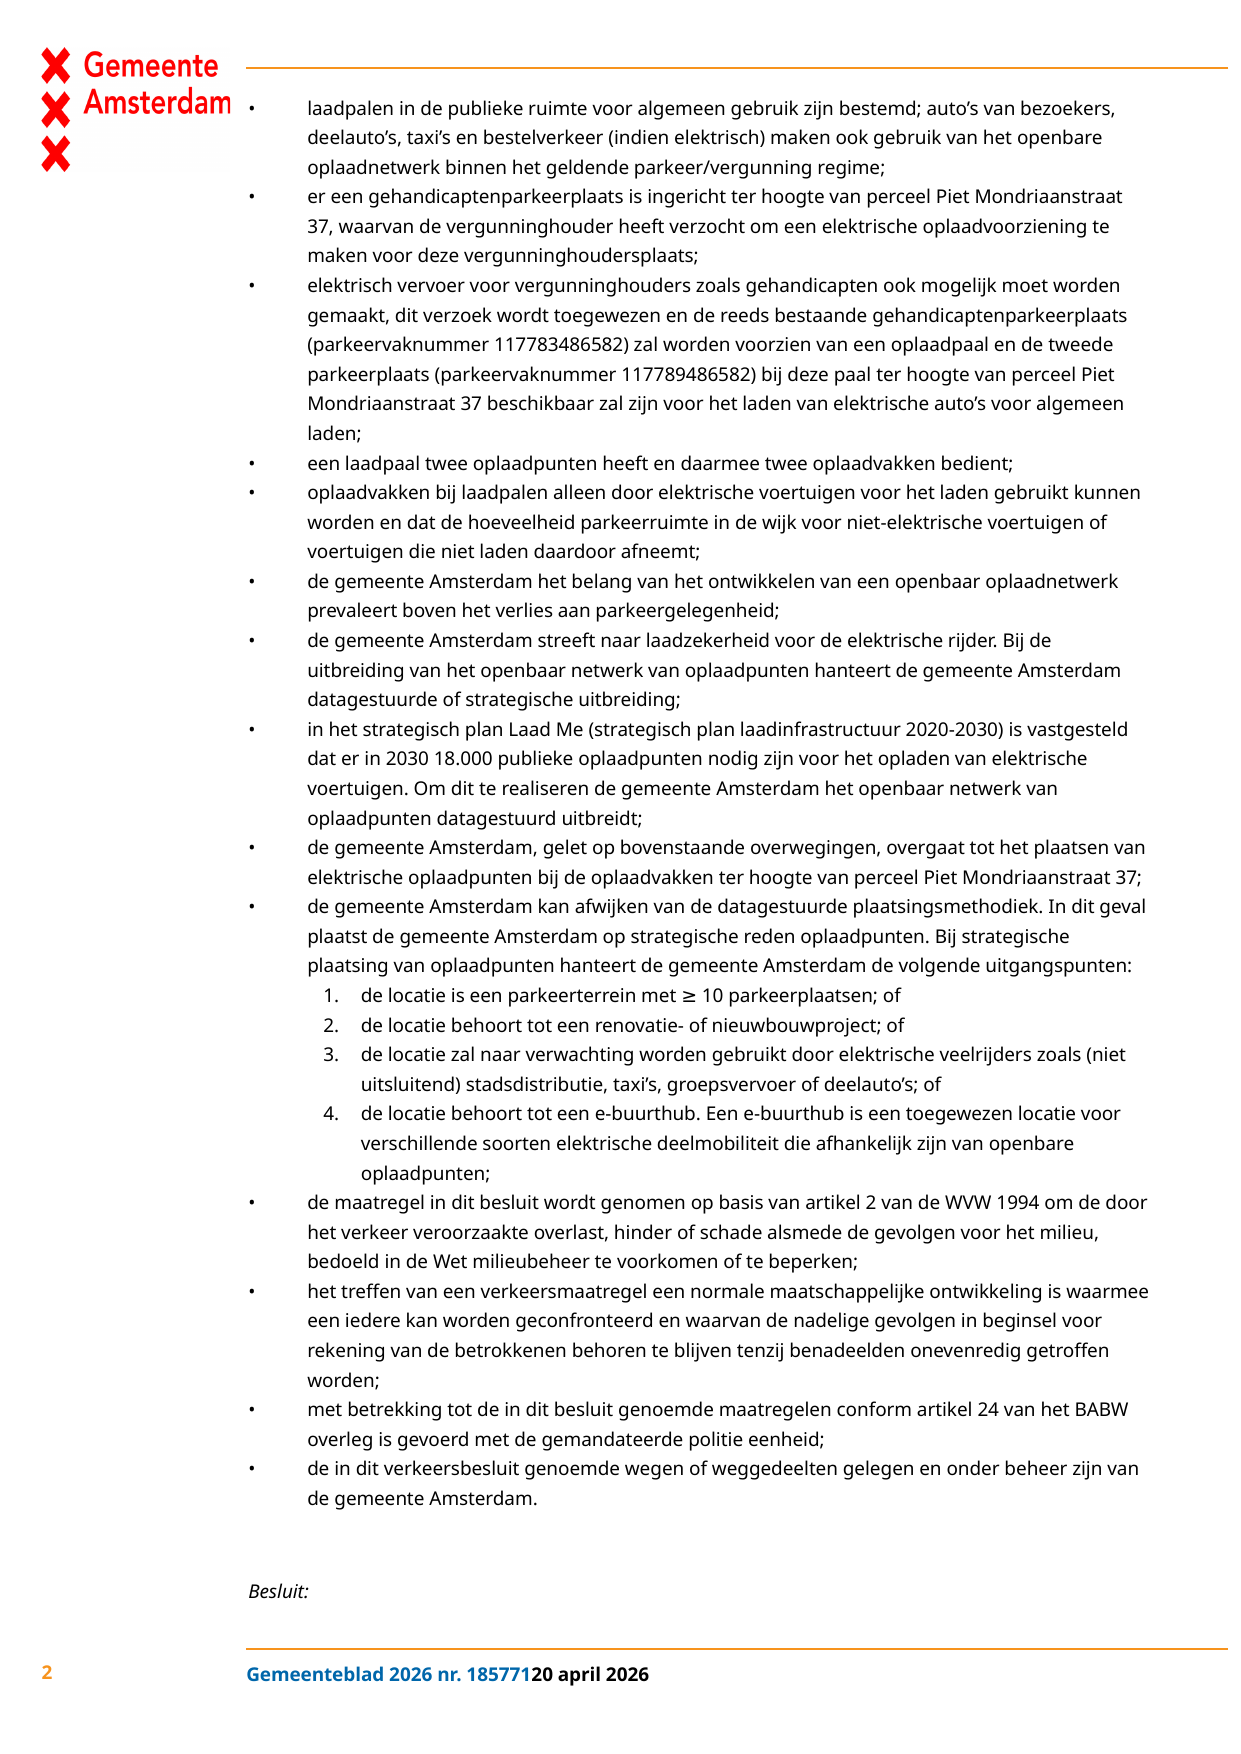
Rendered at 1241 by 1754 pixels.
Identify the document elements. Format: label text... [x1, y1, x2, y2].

list de locatie zal naar verwachting worden gebruikt door elektrische veelrijders zoals (niet uitsluitend) stadsdistributie, taxi’s, groepsvervoer of deelauto’s; of [323, 1041, 1152, 1097]
list elektrisch vervoer voor vergunninghouders zoals gehandicapten ook mogelijk moet worden gemaakt, dit verzoek wordt toegewezen en de reeds bestaande gehandicaptenparkeerplaats (parkeervaknummer 117783486582) zal worden voorzien van een oplaadpaal en de tweede parkeerplaats (parkeervaknummer 117789486582) bij deze paal ter hoogte van perceel Piet Mondriaanstraat 37 beschikbaar zal zijn voor het laden van elektrische auto’s voor algemeen laden; [248, 272, 1152, 446]
list de locatie behoort tot een renovatie- of nieuwbouwproject; of [323, 1012, 1152, 1038]
list de gemeente Amsterdam streeft naar laadzekerheid voor de elektrische rijder. Bij de uitbreiding van het openbaar netwerk van oplaadpunten hanteert de gemeente Amsterdam datagestuurde of strategische uitbreiding; [248, 627, 1152, 712]
picture [41, 47, 231, 172]
list de maatregel in dit besluit wordt genomen op basis van artikel 2 van de WVW 1994 om de door het verkeer veroorzaakte overlast, hinder of schade alsmede de gevolgen voor het milieu, bedoeld in de Wet milieubeheer te voorkomen of te beperken; [248, 1189, 1152, 1274]
list de in dit verkeersbesluit genoemde wegen of weggedeelten gelegen en onder beheer zijn van de gemeente Amsterdam. [248, 1456, 1152, 1511]
list de gemeente Amsterdam het belang van het ontwikkelen van een openbaar oplaadnetwerk prevaleert boven het verlies aan parkeergelegenheid; [248, 568, 1152, 623]
list het treffen van een verkeersmaatregel een normale maatschappelijke ontwikkeling is waarmee een iedere kan worden geconfronteerd en waarvan de nadelige gevolgen in beginsel voor rekening van de betrokkenen behoren te blijven tenzij benadeelden onevenredig getroffen worden; [248, 1278, 1152, 1393]
list er een gehandicaptenparkeerplaats is ingericht ter hoogte van perceel Piet Mondriaanstraat 37, waarvan de vergunninghouder heeft verzocht om een elektrische oplaadvoorziening te maken voor deze vergunninghoudersplaats; [248, 183, 1152, 268]
list in het strategisch plan Laad Me (strategisch plan laadinfrastructuur 2020-2030) is vastgesteld dat er in 2030 18.000 publieke oplaadpunten nodig zijn voor het opladen van elektrische voertuigen. Om dit te realiseren de gemeente Amsterdam het openbaar netwerk van oplaadpunten datagestuurd uitbreidt; [248, 716, 1152, 831]
list de locatie behoort tot een e-buurthub. Een e-buurthub is een toegewezen locatie voor verschillende soorten elektrische deelmobiliteit die afhankelijk zijn van openbare oplaadpunten; [323, 1101, 1152, 1186]
text Besluit: [248, 1579, 1152, 1604]
list een laadpaal twee oplaadpunten heeft en daarmee twee oplaadvakken bedient; [248, 450, 1152, 476]
list met betrekking tot de in dit besluit genoemde maatregelen conform artikel 24 van het BABW overleg is gevoerd met de gemandateerde politie eenheid; [248, 1396, 1152, 1452]
list oplaadvakken bij laadpalen alleen door elektrische voertuigen voor het laden gebruikt kunnen worden en dat de hoeveelheid parkeerruimte in de wijk voor niet-elektrische voertuigen of voertuigen die niet laden daardoor afneemt; [248, 479, 1152, 564]
list laadpalen in de publieke ruimte voor algemeen gebruik zijn bestemd; auto’s van bezoekers, deelauto’s, taxi’s en bestelverkeer (indien elektrisch) maken ook gebruik van het openbare oplaadnetwerk binnen het geldende parkeer/vergunning regime; [248, 95, 1152, 180]
list de locatie is een parkeerterrein met ≥ 10 parkeerplaatsen; of [323, 982, 1152, 1008]
list de gemeente Amsterdam, gelet op bovenstaande overwegingen, overgaat tot het plaatsen van elektrische oplaadpunten bij de oplaadvakken ter hoogte van perceel Piet Mondriaanstraat 37; [248, 834, 1152, 890]
list de gemeente Amsterdam kan afwijken van de datagestuurde plaatsingsmethodiek. In dit geval plaatst de gemeente Amsterdam op strategische reden oplaadpunten. Bij strategische plaatsing van oplaadpunten hanteert de gemeente Amsterdam de volgende uitgangspunten: [248, 893, 1152, 978]
